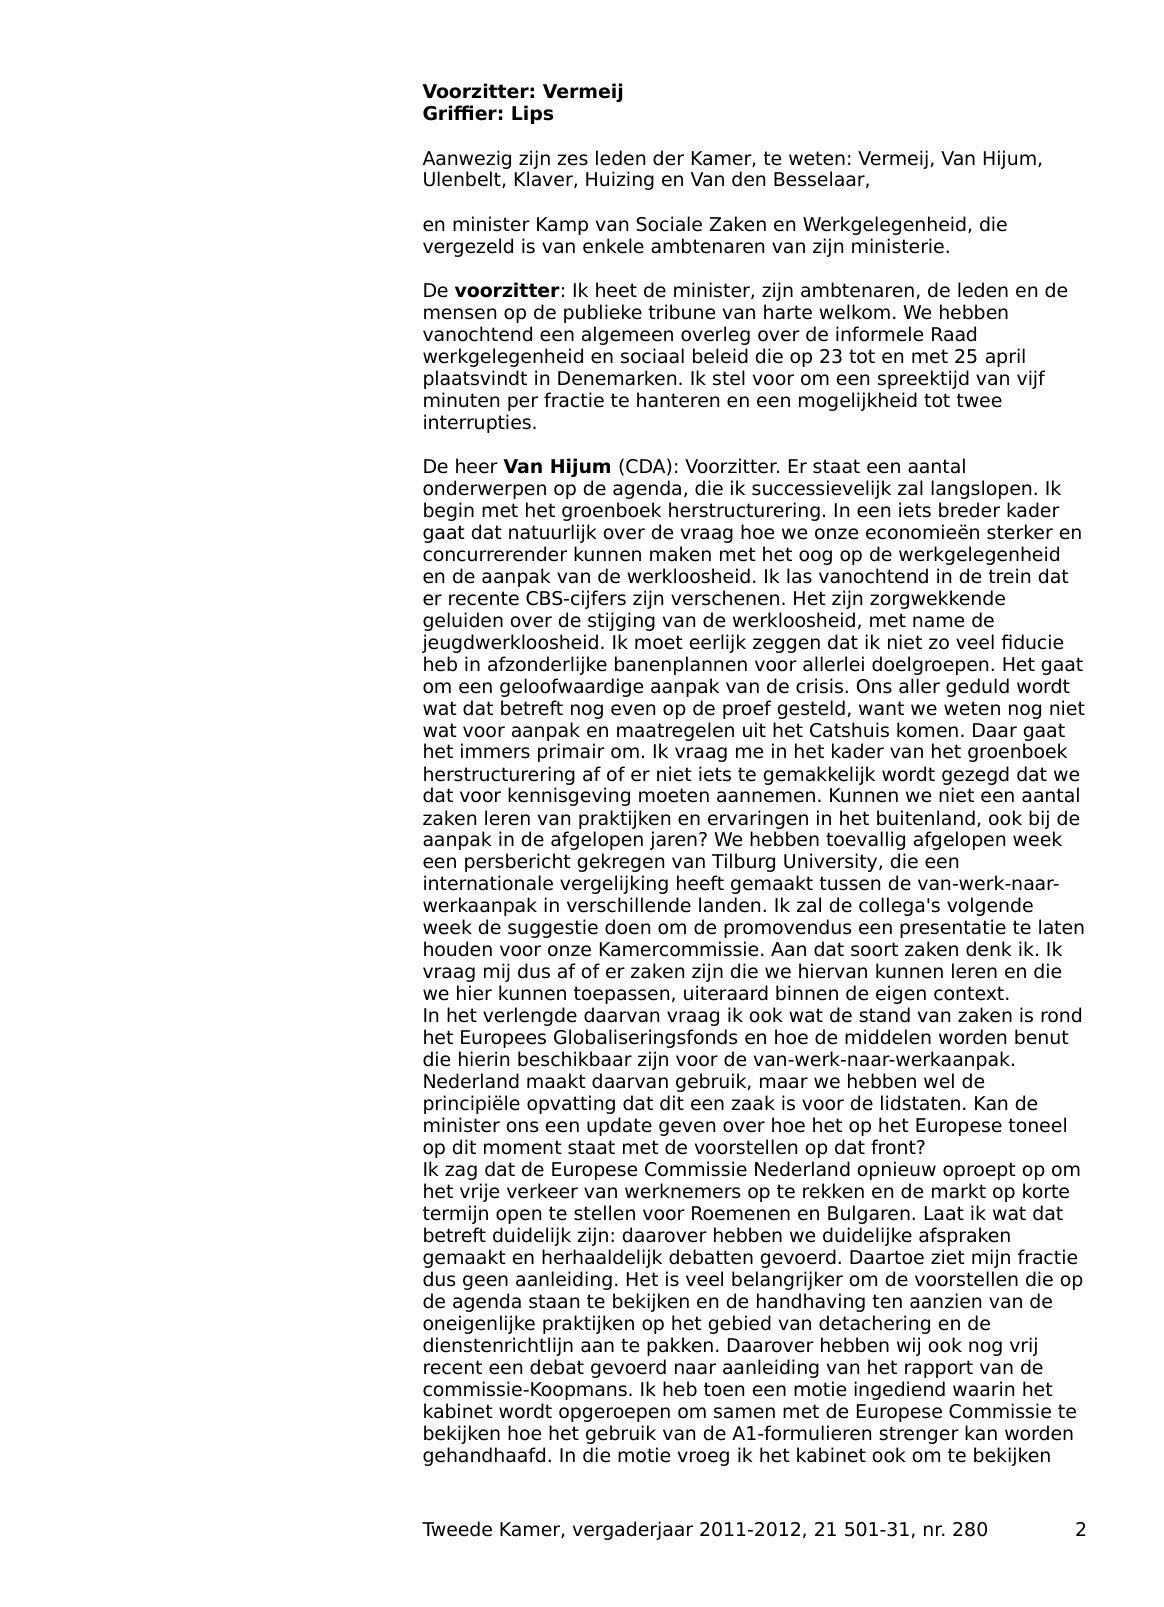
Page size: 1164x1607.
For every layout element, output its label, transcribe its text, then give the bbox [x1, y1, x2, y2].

text en minister Kamp van Sociale Zaken en Werkgelegenheid, die vergezeld is van enkele ambtenaren van zijn ministerie. [422, 213, 1087, 257]
text In het verlengde daarvan vraag ik ook wat de stand van zaken is rond het Europees Globaliseringsfonds en hoe de middelen worden benut die hierin beschikbaar zijn voor de van-werk-naar-werkaanpak. Nederland maakt daarvan gebruik, maar we hebben wel de principiële opvatting dat dit een zaak is voor de lidstaten. Kan de minister ons een update geven over hoe het op het Europese toneel op dit moment staat met de voorstellen op dat front? [422, 1005, 1087, 1159]
text Aanwezig zijn zes leden der Kamer, te weten: Vermeij, Van Hijum, Ulenbelt, Klaver, Huizing en Van den Besselaar, [422, 147, 1087, 191]
text Voorzitter: Vermeij [422, 81, 1087, 103]
text Griffier: Lips [422, 103, 1087, 125]
text De heer Van Hijum (CDA): Voorzitter. Er staat een aantal onderwerpen op de agenda, die ik successievelijk zal langslopen. Ik begin met het groenboek herstructurering. In een iets breder kader gaat dat natuurlijk over de vraag hoe we onze economieën sterker en concurrerender kunnen maken met het oog op de werkgelegenheid en de aanpak van de werkloosheid. Ik las vanochtend in de trein dat er recente CBS-cijfers zijn verschenen. Het zijn zorgwekkende geluiden over de stijging van de werkloosheid, met name de jeugdwerkloosheid. Ik moet eerlijk zeggen dat ik niet zo veel fiducie heb in afzonderlijke banenplannen voor allerlei doelgroepen. Het gaat om een geloofwaardige aanpak van de crisis. Ons aller geduld wordt wat dat betreft nog even op de proef gesteld, want we weten nog niet wat voor aanpak en maatregelen uit het Catshuis komen. Daar gaat het immers primair om. Ik vraag me in het kader van het groenboek herstructurering af of er niet iets te gemakkelijk wordt gezegd dat we dat voor kennisgeving moeten aannemen. Kunnen we niet een aantal zaken leren van praktijken en ervaringen in het buitenland, ook bij de aanpak in de afgelopen jaren? We hebben toevallig afgelopen week een persbericht gekregen van Tilburg University, die een internationale vergelijking heeft gemaakt tussen de van-werk-naar-werkaanpak in verschillende landen. Ik zal de collega's volgende week de suggestie doen om de promovendus een presentatie te laten houden voor onze Kamercommissie. Aan dat soort zaken denk ik. Ik vraag mij dus af of er zaken zijn die we hiervan kunnen leren en die we hier kunnen toepassen, uiteraard binnen de eigen context. [422, 456, 1087, 1005]
text De voorzitter: Ik heet de minister, zijn ambtenaren, de leden en de mensen op de publieke tribune van harte welkom. We hebben vanochtend een algemeen overleg over de informele Raad werkgelegenheid en sociaal beleid die op 23 tot en met 25 april plaatsvindt in Denemarken. Ik stel voor om een spreektijd van vijf minuten per fractie te hanteren en een mogelijkheid tot twee interrupties. [422, 280, 1087, 433]
text Ik zag dat de Europese Commissie Nederland opnieuw oproept op om het vrije verkeer van werknemers op te rekken en de markt op korte termijn open te stellen voor Roemenen en Bulgaren. Laat ik wat dat betreft duidelijk zijn: daarover hebben we duidelijke afspraken gemaakt en herhaaldelijk debatten gevoerd. Daartoe ziet mijn fractie dus geen aanleiding. Het is veel belangrijker om de voorstellen die op de agenda staan te bekijken en de handhaving ten aanzien van de oneigenlijke praktijken op het gebied van detachering en de dienstenrichtlijn aan te pakken. Daarover hebben wij ook nog vrij recent een debat gevoerd naar aanleiding van het rapport van de commissie-Koopmans. Ik heb toen een motie ingediend waarin het kabinet wordt opgeroepen om samen met de Europese Commissie te bekijken hoe het gebruik van de A1-formulieren strenger kan worden gehandhaafd. In die motie vroeg ik het kabinet ook om te bekijken [422, 1159, 1087, 1467]
